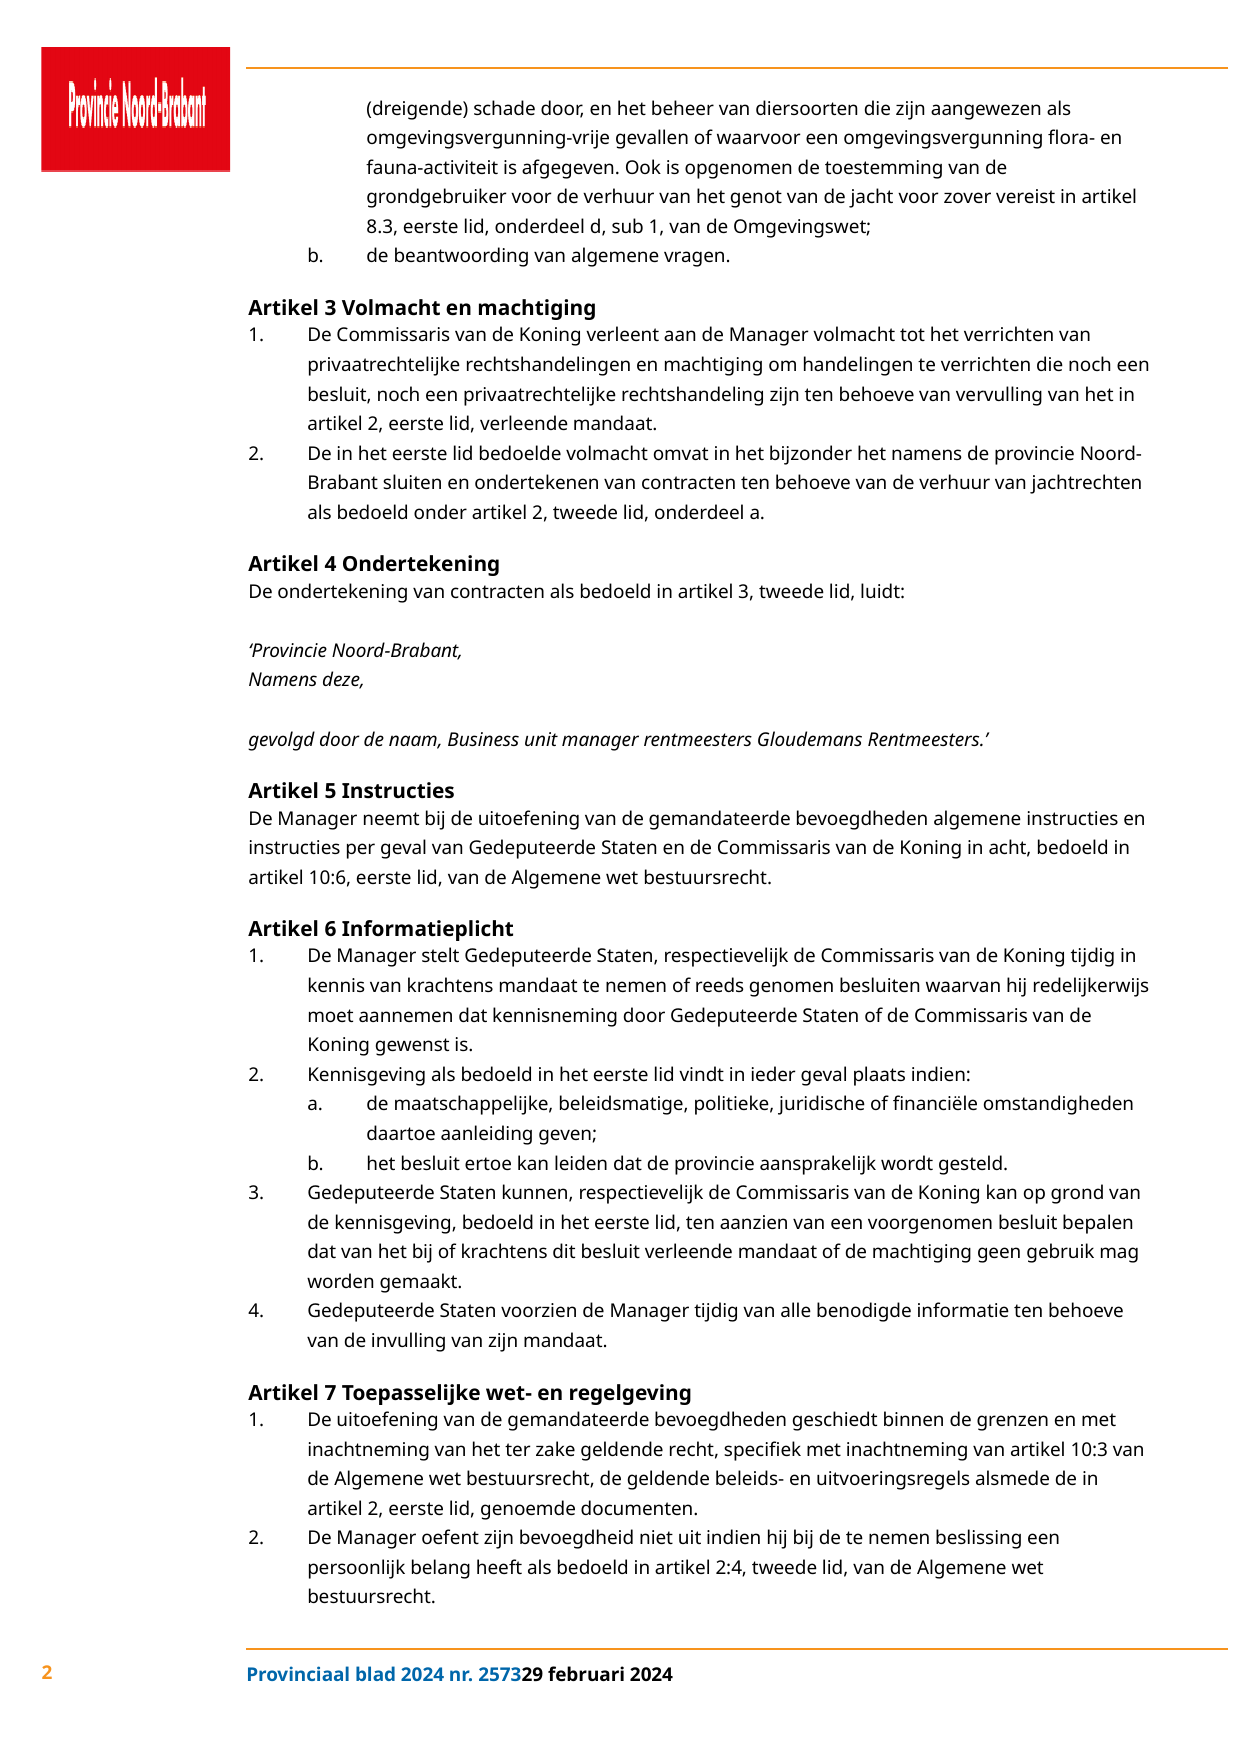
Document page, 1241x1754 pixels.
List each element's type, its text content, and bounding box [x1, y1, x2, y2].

text Artikel 4 Ondertekening [248, 549, 1152, 578]
list de beantwoording van algemene vragen. [307, 243, 1152, 268]
list Gedeputeerde Staten kunnen, respectievelijk de Commissaris van de Koning kan op grond van de kennisgeving, bedoeld in het eerste lid, ten aanzien van een voorgenomen besluit bepalen dat van het bij of krachtens dit besluit verleende mandaat of de machtiging geen gebruik mag worden gemaakt. [248, 1179, 1152, 1294]
list het besluit ertoe kan leiden dat de provincie aansprakelijk wordt gesteld. [307, 1150, 1152, 1176]
text De ondertekening van contracten als bedoeld in artikel 3, tweede lid, luidt: [248, 578, 1152, 604]
picture [41, 47, 231, 172]
list De in het eerste lid bedoelde volmacht omvat in het bijzonder het namens de provincie Noord-Brabant sluiten en ondertekenen van contracten ten behoeve van de verhuur van jachtrechten als bedoeld onder artikel 2, tweede lid, onderdeel a. [248, 440, 1152, 525]
text gevolgd door de naam, Business unit manager rentmeesters Gloudemans Rentmeesters.’ [248, 726, 1152, 752]
list de maatschappelijke, beleidsmatige, politieke, juridische of financiële omstandigheden daartoe aanleiding geven; [307, 1091, 1152, 1146]
text Artikel 3 Volmacht en machtiging [248, 293, 1152, 322]
list De Manager oefent zijn bevoegdheid niet uit indien hij bij de te nemen beslissing een persoonlijk belang heeft als bedoeld in artikel 2:4, tweede lid, van de Algemene wet bestuursrecht. [248, 1524, 1152, 1609]
list De Manager stelt Gedeputeerde Staten, respectievelijk de Commissaris van de Koning tijdig in kennis van krachtens mandaat te nemen of reeds genomen besluiten waarvan hij redelijkerwijs moet aannemen dat kennisneming door Gedeputeerde Staten of de Commissaris van de Koning gewenst is. [248, 943, 1152, 1057]
text Artikel 6 Informatieplicht [248, 914, 1152, 943]
list Gedeputeerde Staten voorzien de Manager tijdig van alle benodigde informatie ten behoeve van de invulling van zijn mandaat. [248, 1298, 1152, 1353]
list (dreigende) schade door, en het beheer van diersoorten die zijn aangewezen als omgevingsvergunning-vrije gevallen of waarvoor een omgevingsvergunning flora- en fauna-activiteit is afgegeven. Ook is opgenomen de toestemming van de grondgebruiker voor de verhuur van het genot van de jacht voor zover vereist in artikel 8.3, eerste lid, onderdeel d, sub 1, van de Omgevingswet; [307, 95, 1152, 239]
text ‘Provincie Noord-Brabant, [248, 637, 1152, 663]
list Kennisgeving als bedoeld in het eerste lid vindt in ieder geval plaats indien: [248, 1061, 1152, 1087]
text De Manager neemt bij de uitoefening van de gemandateerde bevoegdheden algemene instructies en instructies per geval van Gedeputeerde Staten en de Commissaris van de Koning in acht, bedoeld in artikel 10:6, eerste lid, van de Algemene wet bestuursrecht. [248, 805, 1152, 889]
list De Commissaris van de Koning verleent aan de Manager volmacht tot het verrichten van privaatrechtelijke rechtshandelingen en machtiging om handelingen te verrichten die noch een besluit, noch een privaatrechtelijke rechtshandeling zijn ten behoeve van vervulling van het in artikel 2, eerste lid, verleende mandaat. [248, 322, 1152, 436]
list De uitoefening van de gemandateerde bevoegdheden geschiedt binnen de grenzen en met inachtneming van het ter zake geldende recht, specifiek met inachtneming van artikel 10:3 van de Algemene wet bestuursrecht, de geldende beleids- en uitvoeringsregels alsmede de in artikel 2, eerste lid, genoemde documenten. [248, 1406, 1152, 1521]
text Namens deze, [248, 667, 1152, 692]
text Artikel 7 Toepasselijke wet- en regelgeving [248, 1378, 1152, 1406]
text Artikel 5 Instructies [248, 776, 1152, 805]
